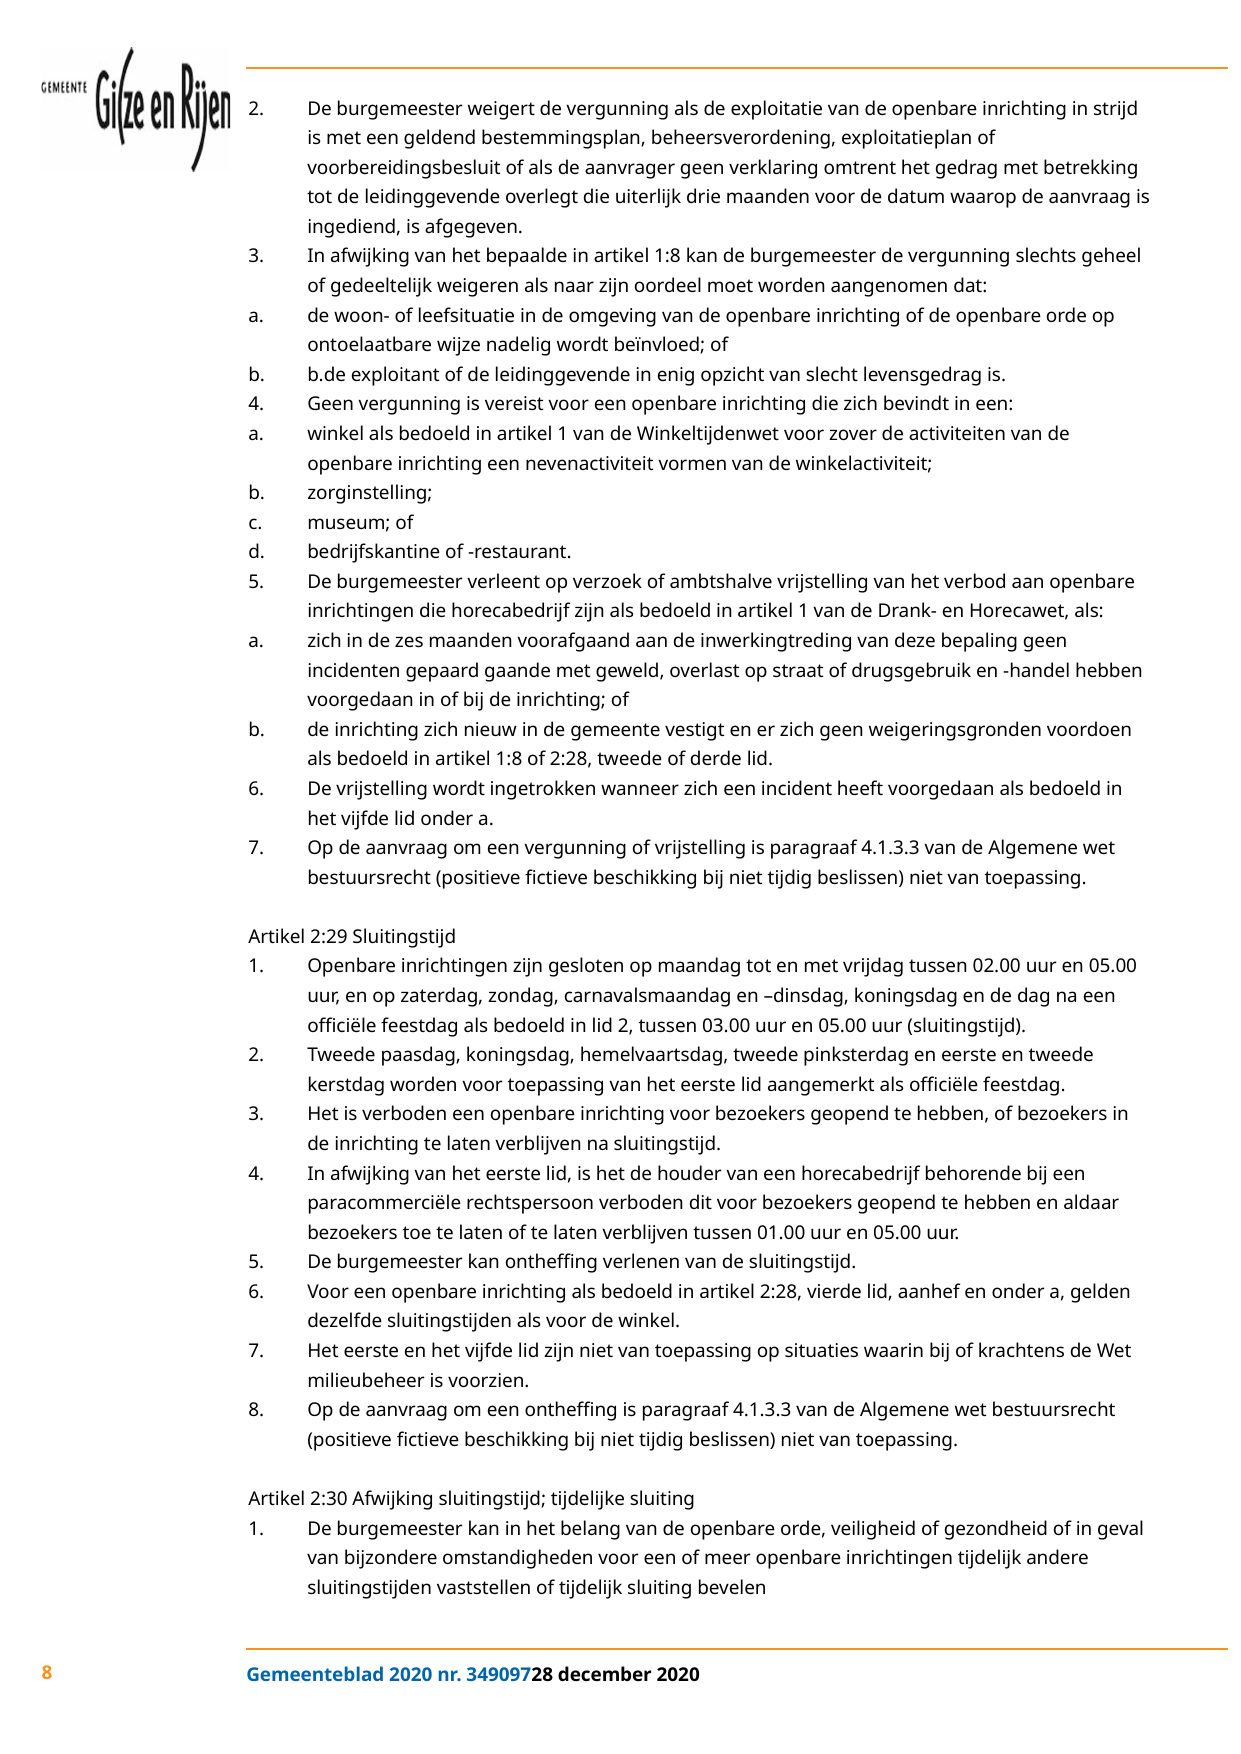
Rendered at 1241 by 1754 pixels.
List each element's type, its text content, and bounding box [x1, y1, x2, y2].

list Openbare inrichtingen zijn gesloten op maandag tot en met vrijdag tussen 02.00 uur en 05.00 uur, en op zaterdag, zondag, carnavalsmaandag en –dinsdag, koningsdag en de dag na een officiële feestdag als bedoeld in lid 2, tussen 03.00 uur en 05.00 uur (sluitingstijd). [248, 953, 1152, 1038]
list Het eerste en het vijfde lid zijn niet van toepassing op situaties waarin bij of krachtens de Wet milieubeheer is voorzien. [248, 1337, 1152, 1393]
picture [41, 47, 231, 172]
list Het is verboden een openbare inrichting voor bezoekers geopend te hebben, of bezoekers in de inrichting te laten verblijven na sluitingstijd. [248, 1101, 1152, 1156]
list de woon- of leefsituatie in de omgeving van de openbare inrichting of de openbare orde op ontoelaatbare wijze nadelig wordt beïnvloed; of [248, 302, 1152, 357]
list Geen vergunning is vereist voor een openbare inrichting die zich bevindt in een: [248, 391, 1152, 416]
list Op de aanvraag om een vergunning of vrijstelling is paragraaf 4.1.3.3 van de Algemene wet bestuursrecht (positieve fictieve beschikking bij niet tijdig beslissen) niet van toepassing. [248, 834, 1152, 890]
list zorginstelling; [248, 479, 1152, 505]
text Artikel 2:30 Afwijking sluitingstijd; tijdelijke sluiting [248, 1485, 1152, 1511]
list De burgemeester verleent op verzoek of ambtshalve vrijstelling van het verbod aan openbare inrichtingen die horecabedrijf zijn als bedoeld in artikel 1 van de Drank- en Horecawet, als: [248, 568, 1152, 623]
list b.de exploitant of de leidinggevende in enig opzicht van slecht levensgedrag is. [248, 361, 1152, 387]
list winkel als bedoeld in artikel 1 van de Winkeltijdenwet voor zover de activiteiten van de openbare inrichting een nevenactiviteit vormen van de winkelactiviteit; [248, 420, 1152, 476]
list Voor een openbare inrichting als bedoeld in artikel 2:28, vierde lid, aanhef en onder a, gelden dezelfde sluitingstijden als voor de winkel. [248, 1278, 1152, 1333]
list zich in de zes maanden voorafgaand aan de inwerkingtreding van deze bepaling geen incidenten gepaard gaande met geweld, overlast op straat of drugsgebruik en -handel hebben voorgedaan in of bij de inrichting; of [248, 627, 1152, 712]
list De vrijstelling wordt ingetrokken wanneer zich een incident heeft voorgedaan als bedoeld in het vijfde lid onder a. [248, 775, 1152, 831]
list Op de aanvraag om een ontheffing is paragraaf 4.1.3.3 van de Algemene wet bestuursrecht (positieve fictieve beschikking bij niet tijdig beslissen) niet van toepassing. [248, 1396, 1152, 1452]
text Artikel 2:29 Sluitingstijd [248, 923, 1152, 949]
list In afwijking van het bepaalde in artikel 1:8 kan de burgemeester de vergunning slechts geheel of gedeeltelijk weigeren als naar zijn oordeel moet worden aangenomen dat: [248, 243, 1152, 298]
list De burgemeester kan in het belang van de openbare orde, veiligheid of gezondheid of in geval van bijzondere omstandigheden voor een of meer openbare inrichtingen tijdelijk andere sluitingstijden vaststellen of tijdelijk sluiting bevelen [248, 1515, 1152, 1600]
list museum; of [248, 509, 1152, 535]
list De burgemeester kan ontheffing verlenen van de sluitingstijd. [248, 1248, 1152, 1274]
list Tweede paasdag, koningsdag, hemelvaartsdag, tweede pinksterdag en eerste en tweede kerstdag worden voor toepassing van het eerste lid aangemerkt als officiële feestdag. [248, 1041, 1152, 1097]
list De burgemeester weigert de vergunning als de exploitatie van de openbare inrichting in strijd is met een geldend bestemmingsplan, beheersverordening, exploitatieplan of voorbereidingsbesluit of als de aanvrager geen verklaring omtrent het gedrag met betrekking tot de leidinggevende overlegt die uiterlijk drie maanden voor de datum waarop de aanvraag is ingediend, is afgegeven. [248, 95, 1152, 239]
list de inrichting zich nieuw in de gemeente vestigt en er zich geen weigeringsgronden voordoen als bedoeld in artikel 1:8 of 2:28, tweede of derde lid. [248, 716, 1152, 771]
list In afwijking van het eerste lid, is het de houder van een horecabedrijf behorende bij een paracommerciële rechtspersoon verboden dit voor bezoekers geopend te hebben en aldaar bezoekers toe te laten of te laten verblijven tussen 01.00 uur en 05.00 uur. [248, 1160, 1152, 1245]
list bedrijfskantine of -restaurant. [248, 538, 1152, 564]
